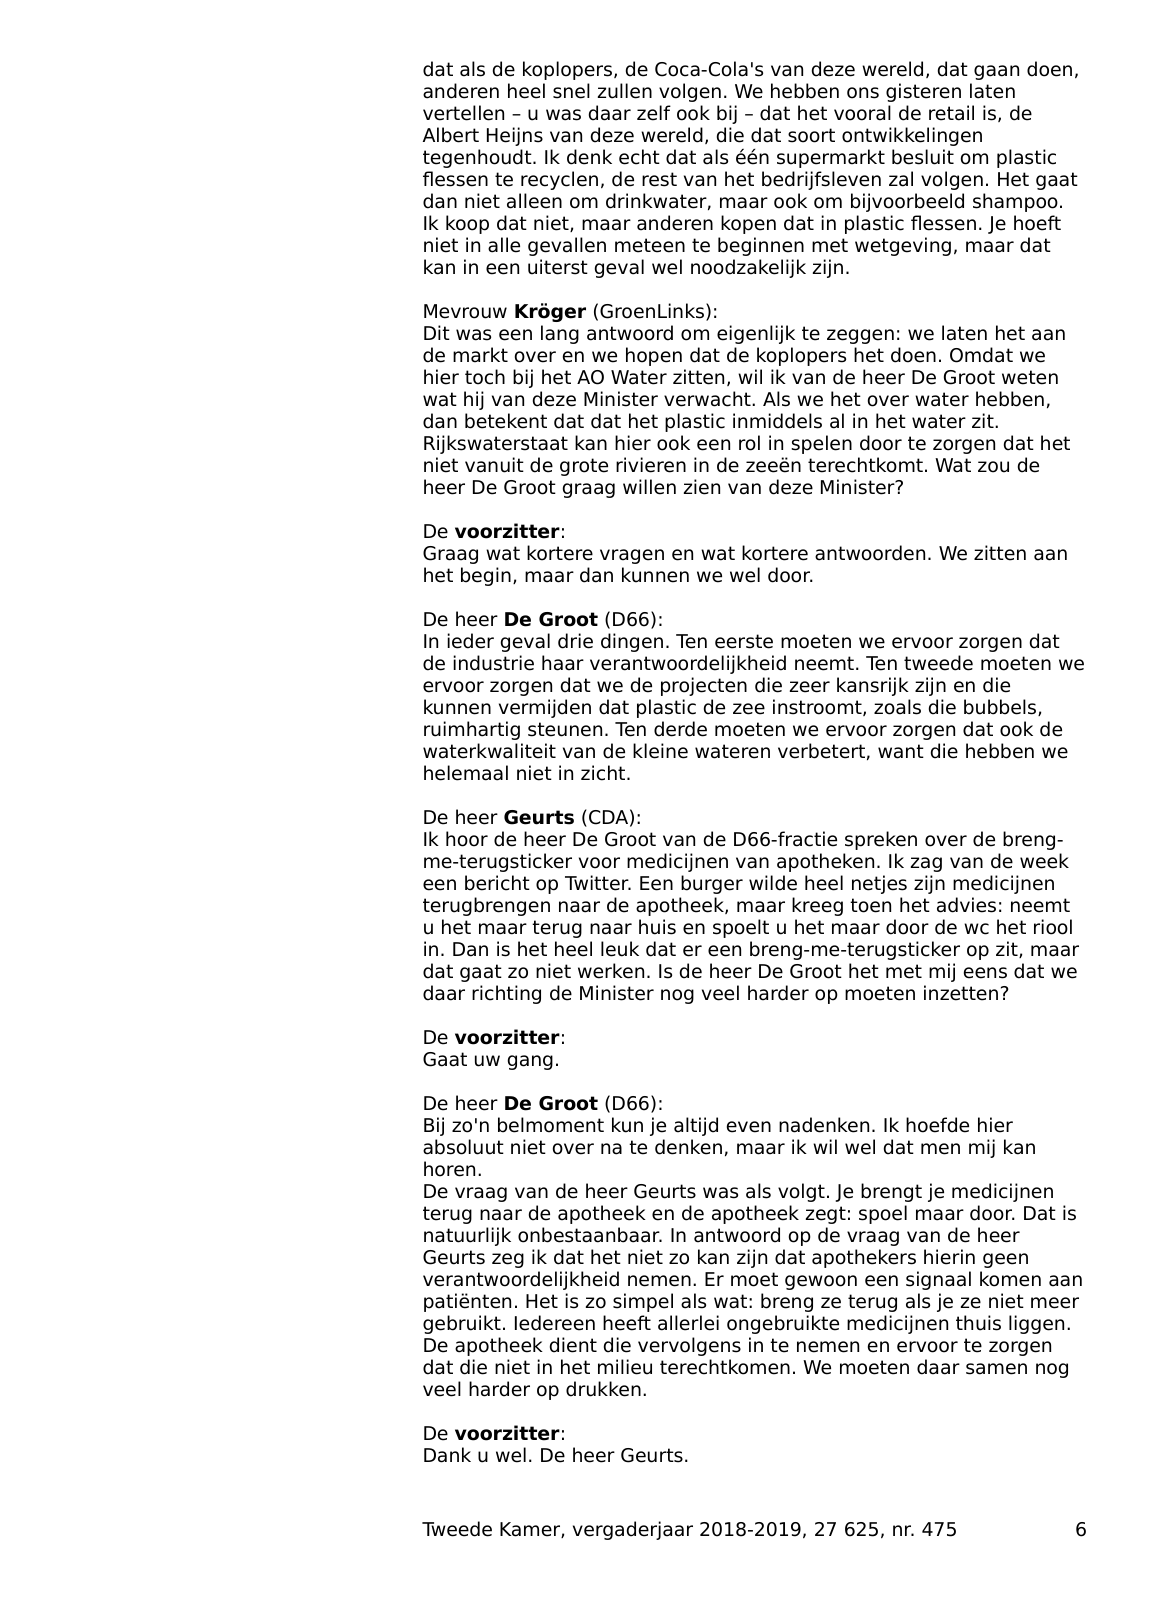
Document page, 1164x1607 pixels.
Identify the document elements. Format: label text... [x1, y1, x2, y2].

text De voorzitter: [422, 1423, 1087, 1445]
text De vraag van de heer Geurts was als volgt. Je brengt je medicijnen terug naar de apotheek en de apotheek zegt: spoel maar door. Dat is natuurlijk onbestaanbaar. In antwoord op de vraag van de heer Geurts zeg ik dat het niet zo kan zijn dat apothekers hierin geen verantwoordelijkheid nemen. Er moet gewoon een signaal komen aan patiënten. Het is zo simpel als wat: breng ze terug als je ze niet meer gebruikt. Iedereen heeft allerlei ongebruikte medicijnen thuis liggen. De apotheek dient die vervolgens in te nemen en ervoor te zorgen dat die niet in het milieu terechtkomen. We moeten daar samen nog veel harder op drukken. [422, 1181, 1087, 1401]
text De heer Geurts (CDA): [422, 807, 1087, 829]
text De heer De Groot (D66): [422, 609, 1087, 631]
text Ik hoor de heer De Groot van de D66-fractie spreken over de breng-me-terugsticker voor medicijnen van apotheken. Ik zag van de week een bericht op Twitter. Een burger wilde heel netjes zijn medicijnen terugbrengen naar de apotheek, maar kreeg toen het advies: neemt u het maar terug naar huis en spoelt u het maar door de wc het riool in. Dan is het heel leuk dat er een breng-me-terugsticker op zit, maar dat gaat zo niet werken. Is de heer De Groot het met mij eens dat we daar richting de Minister nog veel harder op moeten inzetten? [422, 829, 1087, 1005]
text Graag wat kortere vragen en wat kortere antwoorden. We zitten aan het begin, maar dan kunnen we wel door. [422, 543, 1087, 587]
text Bij zo'n belmoment kun je altijd even nadenken. Ik hoefde hier absoluut niet over na te denken, maar ik wil wel dat men mij kan horen. [422, 1115, 1087, 1181]
text Gaat uw gang. [422, 1049, 1087, 1071]
text De voorzitter: [422, 521, 1087, 543]
text dat als de koplopers, de Coca-Cola's van deze wereld, dat gaan doen, anderen heel snel zullen volgen. We hebben ons gisteren laten vertellen – u was daar zelf ook bij – dat het vooral de retail is, de Albert Heijns van deze wereld, die dat soort ontwikkelingen tegenhoudt. Ik denk echt dat als één supermarkt besluit om plastic flessen te recyclen, de rest van het bedrijfsleven zal volgen. Het gaat dan niet alleen om drinkwater, maar ook om bijvoorbeeld shampoo. Ik koop dat niet, maar anderen kopen dat in plastic flessen. Je hoeft niet in alle gevallen meteen te beginnen met wetgeving, maar dat kan in een uiterst geval wel noodzakelijk zijn. [422, 59, 1087, 279]
text Dank u wel. De heer Geurts. [422, 1445, 1087, 1467]
text De voorzitter: [422, 1027, 1087, 1049]
text Dit was een lang antwoord om eigenlijk te zeggen: we laten het aan de markt over en we hopen dat de koplopers het doen. Omdat we hier toch bij het AO Water zitten, wil ik van de heer De Groot weten wat hij van deze Minister verwacht. Als we het over water hebben, dan betekent dat dat het plastic inmiddels al in het water zit. Rijkswaterstaat kan hier ook een rol in spelen door te zorgen dat het niet vanuit de grote rivieren in de zeeën terechtkomt. Wat zou de heer De Groot graag willen zien van deze Minister? [422, 323, 1087, 499]
text Mevrouw Kröger (GroenLinks): [422, 301, 1087, 323]
text De heer De Groot (D66): [422, 1093, 1087, 1115]
text In ieder geval drie dingen. Ten eerste moeten we ervoor zorgen dat de industrie haar verantwoordelijkheid neemt. Ten tweede moeten we ervoor zorgen dat we de projecten die zeer kansrijk zijn en die kunnen vermijden dat plastic de zee instroomt, zoals die bubbels, ruimhartig steunen. Ten derde moeten we ervoor zorgen dat ook de waterkwaliteit van de kleine wateren verbetert, want die hebben we helemaal niet in zicht. [422, 631, 1087, 785]
